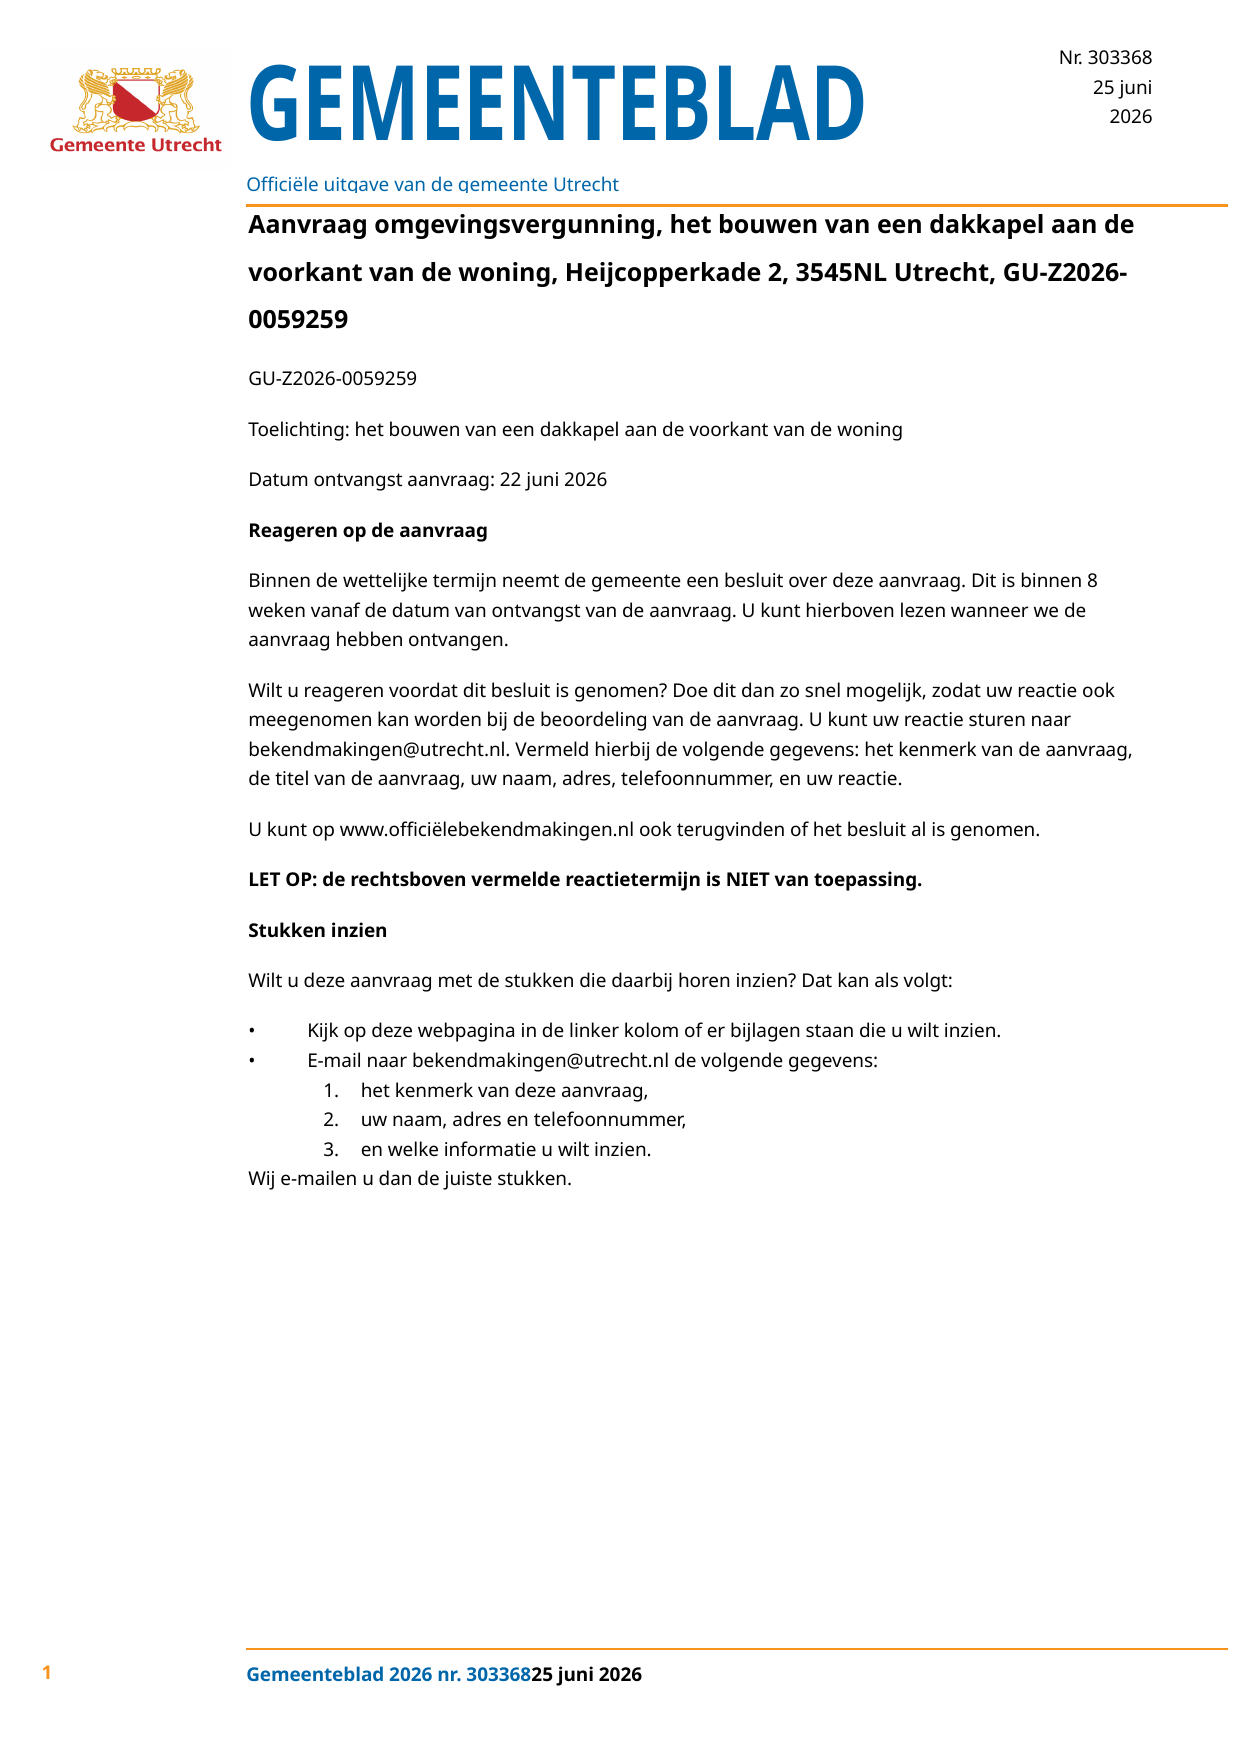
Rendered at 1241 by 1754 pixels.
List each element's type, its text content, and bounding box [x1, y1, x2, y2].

text Binnen de wettelijke termijn neemt de gemeente een besluit over deze aanvraag. Dit is binnen 8 weken vanaf de datum van ontvangst van de aanvraag. U kunt hierboven lezen wanneer we de aanvraag hebben ontvangen. [248, 567, 1152, 652]
text U kunt op www.officiëlebekendmakingen.nl ook terugvinden of het besluit al is genomen. [248, 816, 1152, 842]
text Stukken inzien [248, 917, 1152, 942]
text LET OP: de rechtsboven vermelde reactietermijn is NIET van toepassing. [248, 866, 1152, 892]
list het kenmerk van deze aanvraag, [323, 1077, 1152, 1102]
text Wilt u reageren voordat dit besluit is genomen? Doe dit dan zo snel mogelijk, zodat uw reactie ook meegenomen kan worden bij de beoordeling van de aanvraag. U kunt uw reactie sturen naar bekendmakingen@utrecht.nl. Vermeld hierbij de volgende gegevens: het kenmerk van de aanvraag, de titel van de aanvraag, uw naam, adres, telefoonnummer, en uw reactie. [248, 677, 1152, 791]
list Kijk op deze webpagina in de linker kolom of er bijlagen staan die u wilt inzien. [248, 1018, 1152, 1043]
list uw naam, adres en telefoonnummer, [323, 1106, 1152, 1132]
text Datum ontvangst aanvraag: 22 juni 2026 [248, 466, 1152, 492]
text Wij e-mailen u dan de juiste stukken. [248, 1166, 1152, 1191]
text Aanvraag omgevingsvergunning, het bouwen van een dakkapel aan de voorkant van de woning, Heijcopperkade 2, 3545NL Utrecht, GU-Z2026-0059259 [248, 207, 1152, 336]
list E-mail naar bekendmakingen@utrecht.nl de volgende gegevens: [248, 1047, 1152, 1073]
text Wilt u deze aanvraag met de stukken die daarbij horen inzien? Dat kan als volgt: [248, 967, 1152, 993]
text GU-Z2026-0059259 [248, 366, 1152, 391]
picture [41, 47, 231, 172]
list en welke informatie u wilt inzien. [323, 1136, 1152, 1162]
text Toelichting: het bouwen van een dakkapel aan de voorkant van de woning [248, 416, 1152, 442]
text Reageren op de aanvraag [248, 517, 1152, 542]
